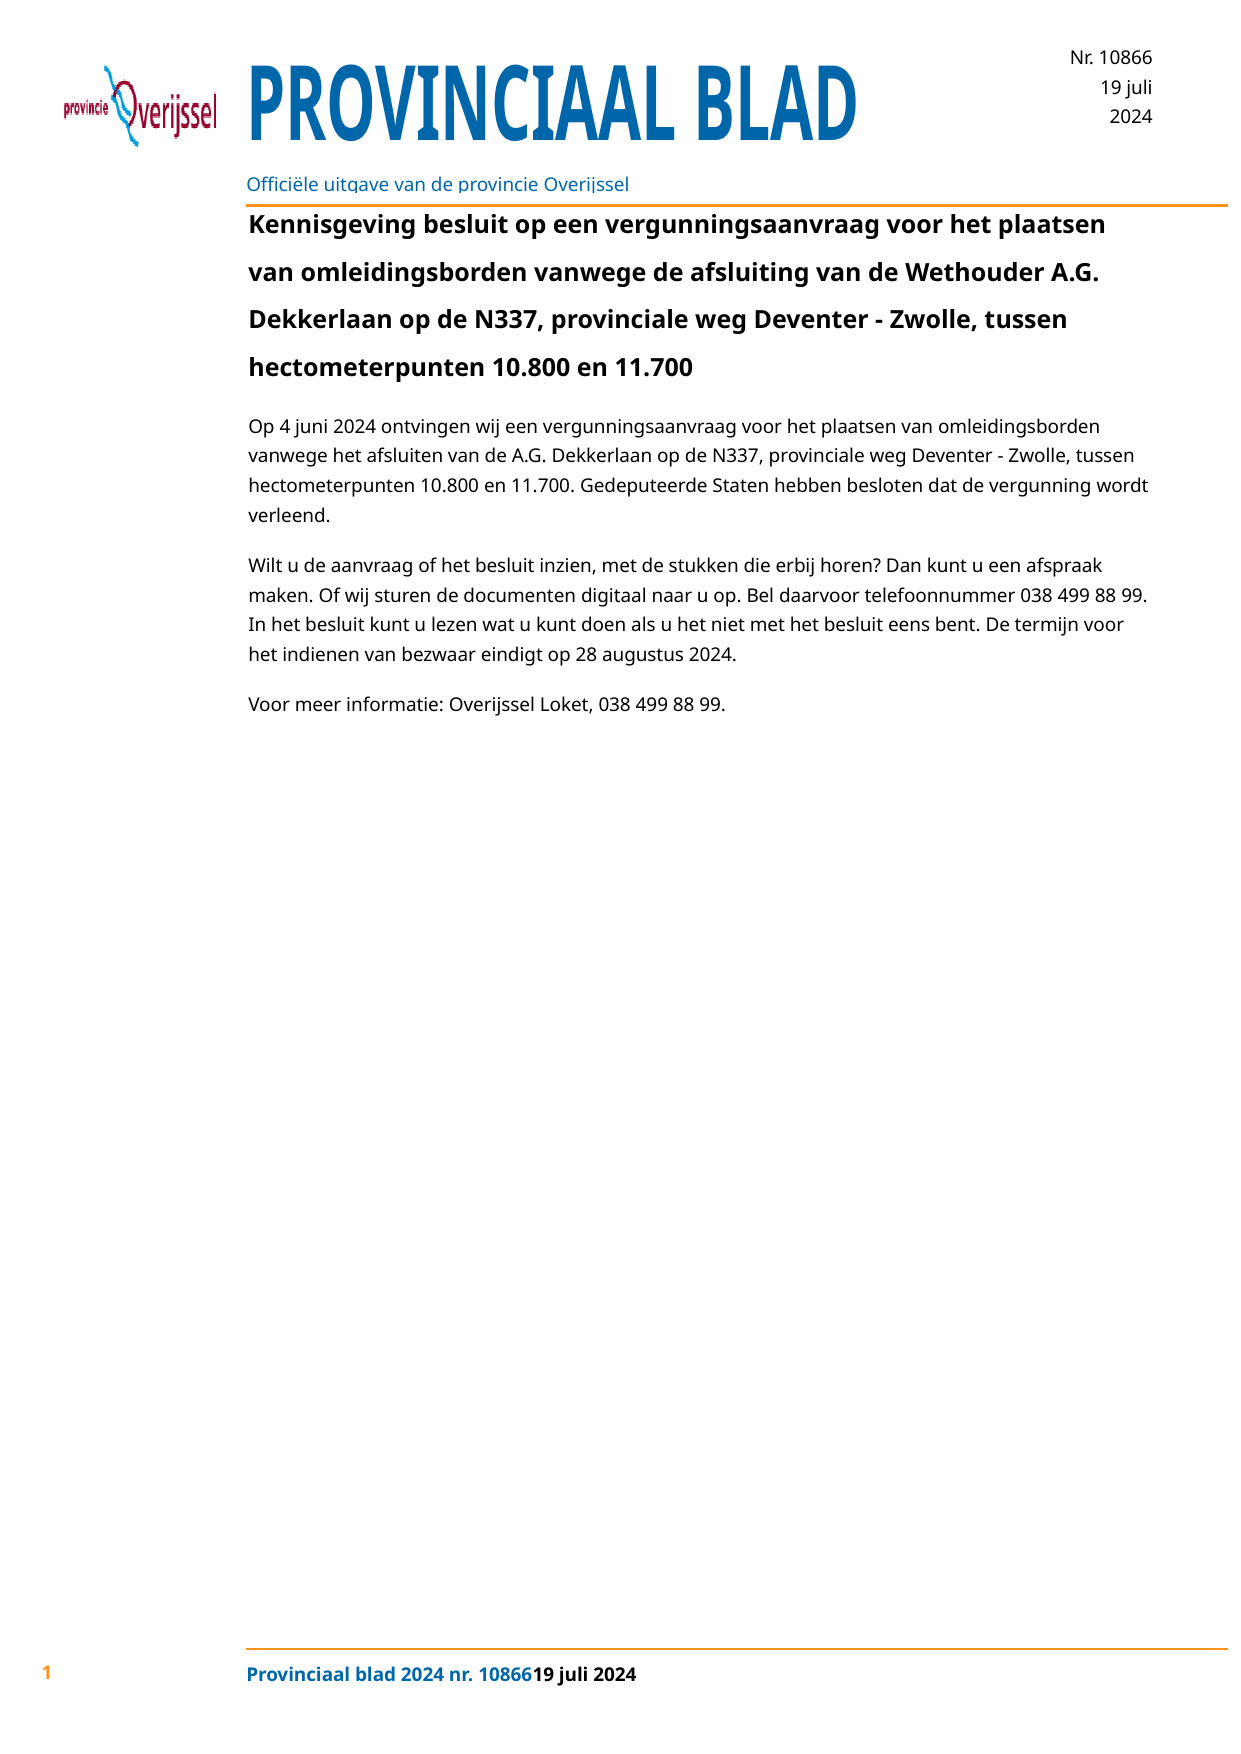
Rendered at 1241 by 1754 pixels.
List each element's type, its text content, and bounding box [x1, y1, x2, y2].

text Voor meer informatie: Overijssel Loket, 038 499 88 99. [248, 691, 1152, 717]
text Wilt u de aanvraag of het besluit inzien, met de stukken die erbij horen? Dan kunt u een afspraak maken. Of wij sturen de documenten digitaal naar u op. Bel daarvoor telefoonnummer 038 499 88 99. In het besluit kunt u lezen wat u kunt doen als u het niet met het besluit eens bent. De termijn voor het indienen van bezwaar eindigt op 28 augustus 2024. [248, 552, 1152, 667]
text Op 4 juni 2024 ontvingen wij een vergunningsaanvraag voor het plaatsen van omleidingsborden vanwege het afsluiten van de A.G. Dekkerlaan op de N337, provinciale weg Deventer - Zwolle, tussen hectometerpunten 10.800 en 11.700. Gedeputeerde Staten hebben besloten dat de vergunning wordt verleend. [248, 413, 1152, 528]
picture [41, 47, 231, 172]
text Kennisgeving besluit op een vergunningsaanvraag voor het plaatsen van omleidingsborden vanwege de afsluiting van de Wethouder A.G. Dekkerlaan op de N337, provinciale weg Deventer - Zwolle, tussen hectometerpunten 10.800 en 11.700 [248, 207, 1152, 384]
